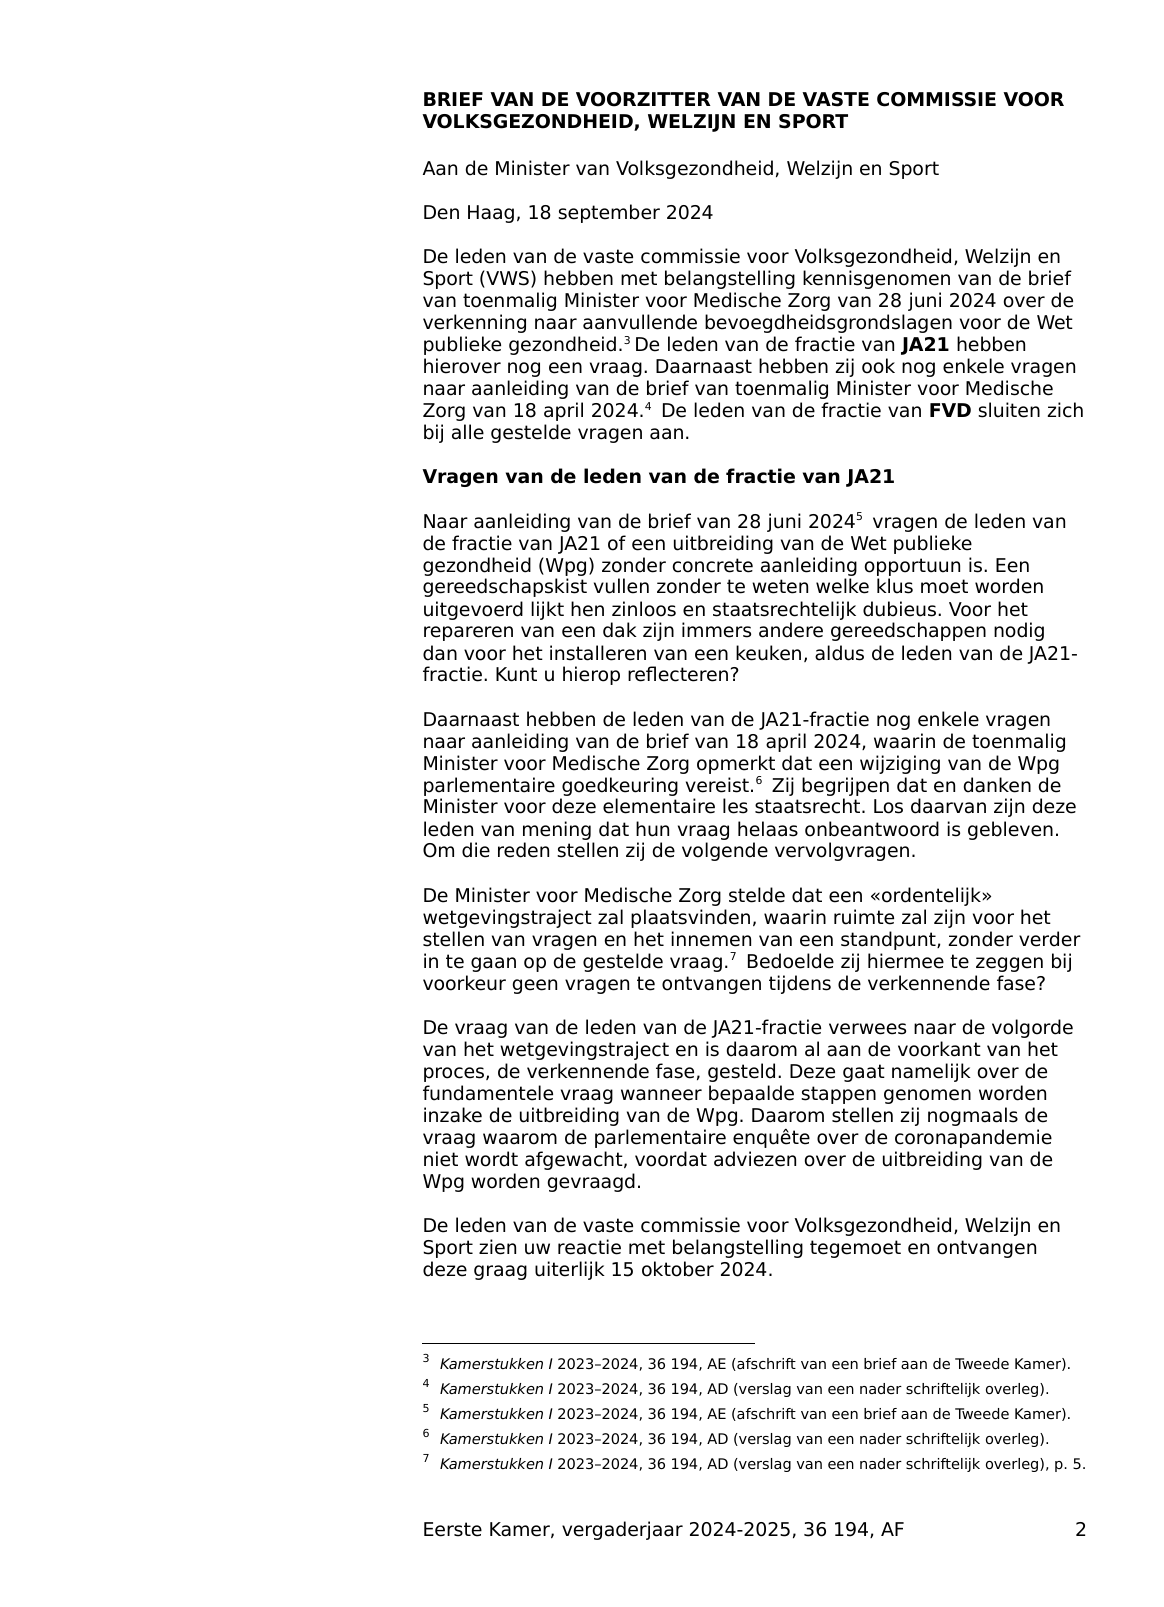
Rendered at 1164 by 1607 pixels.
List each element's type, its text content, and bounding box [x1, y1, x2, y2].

text Kamerstukken I 2023–2024, 36 194, AE (afschrift van een brief aan de Tweede Kamer). [422, 1352, 1087, 1374]
text De leden van de vaste commissie voor Volksgezondheid, Welzijn en Sport (VWS) hebben met belangstelling kennisgenomen van de brief van toenmalig Minister voor Medische Zorg van 28 juni 2024 over de verkenning naar aanvullende bevoegdheidsgrondslagen voor de Wet publieke gezondheid.De leden van de fractie van JA21 hebben hierover nog een vraag. Daarnaast hebben zij ook nog enkele vragen naar aanleiding van de brief van toenmalig Minister voor Medische Zorg van 18 april 2024. De leden van de fractie van FVD sluiten zich bij alle gestelde vragen aan. [422, 246, 1087, 444]
text Kamerstukken I 2023–2024, 36 194, AD (verslag van een nader schriftelijk overleg). [422, 1377, 1087, 1399]
text De leden van de vaste commissie voor Volksgezondheid, Welzijn en Sport zien uw reactie met belangstelling tegemoet en ontvangen deze graag uiterlijk 15 oktober 2024. [422, 1215, 1087, 1281]
text Naar aanleiding van de brief van 28 juni 2024 vragen de leden van de fractie van JA21 of een uitbreiding van de Wet publieke gezondheid (Wpg) zonder concrete aanleiding opportuun is. Een gereedschapskist vullen zonder te weten welke klus moet worden uitgevoerd lijkt hen zinloos en staatsrechtelijk dubieus. Voor het repareren van een dak zijn immers andere gereedschappen nodig dan voor het installeren van een keuken, aldus de leden van de JA21-fractie. Kunt u hierop reflecteren? [422, 511, 1087, 686]
subtitle Vragen van de leden van de fractie van JA21 [422, 466, 1087, 488]
text Kamerstukken I 2023–2024, 36 194, AE (afschrift van een brief aan de Tweede Kamer). [422, 1402, 1087, 1424]
text De Minister voor Medische Zorg stelde dat een «ordentelijk» wetgevingstraject zal plaatsvinden, waarin ruimte zal zijn voor het stellen van vragen en het innemen van een standpunt, zonder verder in te gaan op de gestelde vraag. Bedoelde zij hiermee te zeggen bij voorkeur geen vragen te ontvangen tijdens de verkennende fase? [422, 884, 1087, 994]
text Den Haag, 18 september 2024 [422, 202, 1087, 224]
subtitle BRIEF VAN DE VOORZITTER VAN DE VASTE COMMISSIE VOOR VOLKSGEZONDHEID, WELZIJN EN SPORT [422, 89, 1087, 133]
text Aan de Minister van Volksgezondheid, Welzijn en Sport [422, 158, 1087, 180]
text Daarnaast hebben de leden van de JA21-fractie nog enkele vragen naar aanleiding van de brief van 18 april 2024, waarin de toenmalig Minister voor Medische Zorg opmerkt dat een wijziging van de Wpg parlementaire goedkeuring vereist. Zij begrijpen dat en danken de Minister voor deze elementaire les staatsrecht. Los daarvan zijn deze leden van mening dat hun vraag helaas onbeantwoord is gebleven. Om die reden stellen zij de volgende vervolgvragen. [422, 708, 1087, 862]
text De vraag van de leden van de JA21-fractie verwees naar de volgorde van het wetgevingstraject en is daarom al aan de voorkant van het proces, de verkennende fase, gesteld. Deze gaat namelijk over de fundamentele vraag wanneer bepaalde stappen genomen worden inzake de uitbreiding van de Wpg. Daarom stellen zij nogmaals de vraag waarom de parlementaire enquête over de coronapandemie niet wordt afgewacht, voordat adviezen over de uitbreiding van de Wpg worden gevraagd. [422, 1017, 1087, 1192]
text Kamerstukken I 2023–2024, 36 194, AD (verslag van een nader schriftelijk overleg), p. 5. [422, 1452, 1087, 1474]
text Kamerstukken I 2023–2024, 36 194, AD (verslag van een nader schriftelijk overleg). [422, 1427, 1087, 1449]
